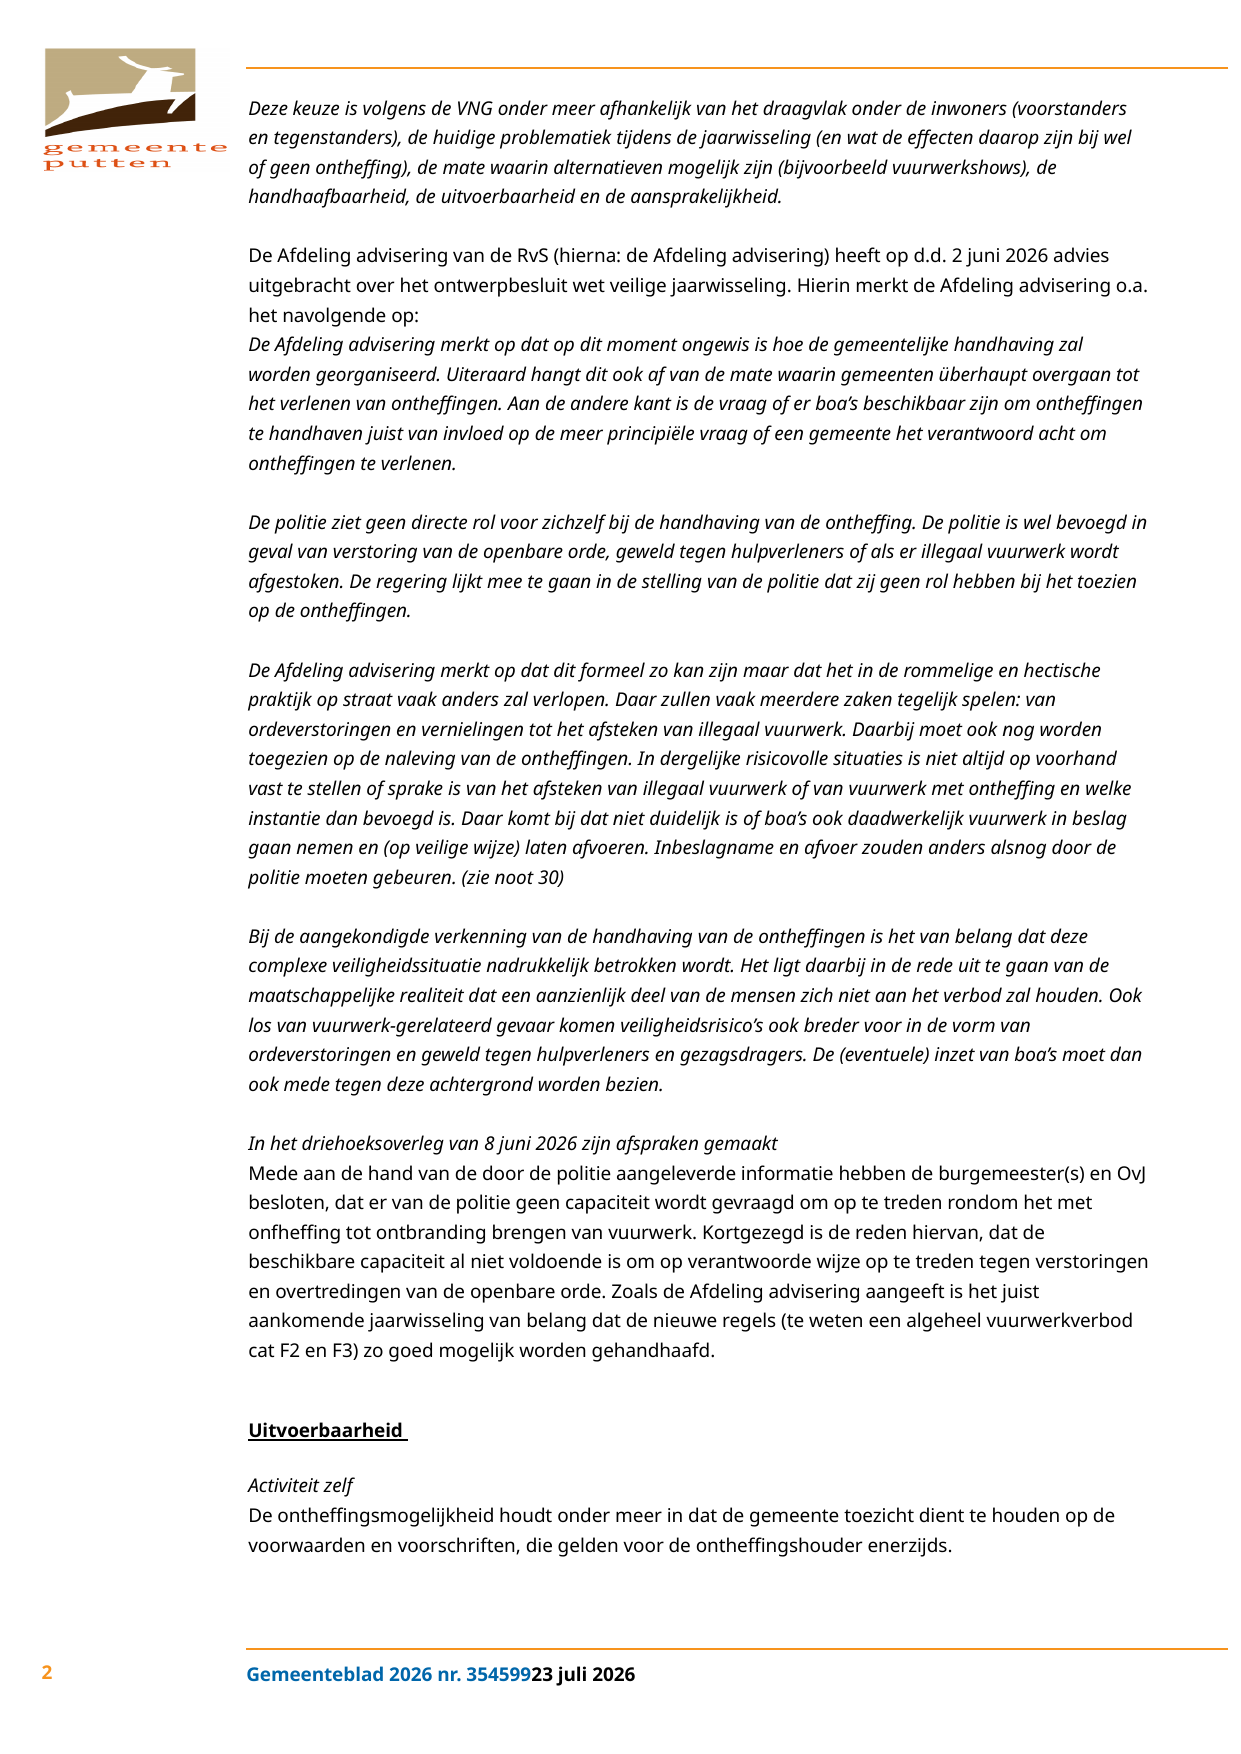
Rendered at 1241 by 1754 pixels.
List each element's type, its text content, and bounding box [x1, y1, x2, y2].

text Deze keuze is volgens de VNG onder meer afhankelijk van het draagvlak onder de inwoners (voorstanders en tegenstanders), de huidige problematiek tijdens de jaarwisseling (en wat de effecten daarop zijn bij wel of geen ontheffing), de mate waarin alternatieven mogelijk zijn (bijvoorbeeld vuurwerkshows), de handhaafbaarheid, de uitvoerbaarheid en de aansprakelijkheid. [248, 95, 1152, 209]
text Activiteit zelf [248, 1473, 1152, 1498]
text Bij de aangekondigde verkenning van de handhaving van de ontheffingen is het van belang dat deze complexe veiligheidssituatie nadrukkelijk betrokken wordt. Het ligt daarbij in de rede uit te gaan van de maatschappelijke realiteit dat een aanzienlijk deel van de mensen zich niet aan het verbod zal houden. Ook los van vuurwerk-gerelateerd gevaar komen veiligheidsrisico’s ook breder voor in de vorm van ordeverstoringen en geweld tegen hulpverleners en gezagsdragers. De (eventuele) inzet van boa’s moet dan ook mede tegen deze achtergrond worden bezien. [248, 923, 1152, 1097]
text De Afdeling advisering merkt op dat op dit moment ongewis is hoe de gemeentelijke handhaving zal worden georganiseerd. Uiteraard hangt dit ook af van de mate waarin gemeenten überhaupt overgaan tot het verlenen van ontheffingen. Aan de andere kant is de vraag of er boa’s beschikbaar zijn om ontheffingen te handhaven juist van invloed op de meer principiële vraag of een gemeente het verantwoord acht om ontheffingen te verlenen. [248, 331, 1152, 476]
text Uitvoerbaarheid [248, 1417, 1152, 1443]
text De ontheffingsmogelijkheid houdt onder meer in dat de gemeente toezicht dient te houden op de voorwaarden en voorschriften, die gelden voor de ontheffingshouder enerzijds. [248, 1502, 1152, 1557]
text De Afdeling advisering merkt op dat dit formeel zo kan zijn maar dat het in de rommelige en hectische praktijk op straat vaak anders zal verlopen. Daar zullen vaak meerdere zaken tegelijk spelen: van ordeverstoringen en vernielingen tot het afsteken van illegaal vuurwerk. Daarbij moet ook nog worden toegezien op de naleving van de ontheffingen. In dergelijke risicovolle situaties is niet altijd op voorhand vast te stellen of sprake is van het afsteken van illegaal vuurwerk of van vuurwerk met ontheffing en welke instantie dan bevoegd is. Daar komt bij dat niet duidelijk is of boa’s ook daadwerkelijk vuurwerk in beslag gaan nemen en (op veilige wijze) laten afvoeren. Inbeslagname en afvoer zouden anders alsnog door de politie moeten gebeuren. (zie noot 30) [248, 657, 1152, 890]
picture [41, 47, 231, 172]
text In het driehoeksoverleg van 8 juni 2026 zijn afspraken gemaakt [248, 1130, 1152, 1156]
text Mede aan de hand van de door de politie aangeleverde informatie hebben de burgemeester(s) en OvJ besloten, dat er van de politie geen capaciteit wordt gevraagd om op te treden rondom het met onfheffing tot ontbranding brengen van vuurwerk. Kortgezegd is de reden hiervan, dat de beschikbare capaciteit al niet voldoende is om op verantwoorde wijze op te treden tegen verstoringen en overtredingen van de openbare orde. Zoals de Afdeling advisering aangeeft is het juist aankomende jaarwisseling van belang dat de nieuwe regels (te weten een algeheel vuurwerkverbod cat F2 en F3) zo goed mogelijk worden gehandhaafd. [248, 1160, 1152, 1363]
text De Afdeling advisering van de RvS (hierna: de Afdeling advisering) heeft op d.d. 2 juni 2026 advies uitgebracht over het ontwerpbesluit wet veilige jaarwisseling. Hierin merkt de Afdeling advisering o.a. het navolgende op: [248, 243, 1152, 328]
text De politie ziet geen directe rol voor zichzelf bij de handhaving van de ontheffing. De politie is wel bevoegd in geval van verstoring van de openbare orde, geweld tegen hulpverleners of als er illegaal vuurwerk wordt afgestoken. De regering lijkt mee te gaan in de stelling van de politie dat zij geen rol hebben bij het toezien op de ontheffingen. [248, 509, 1152, 623]
